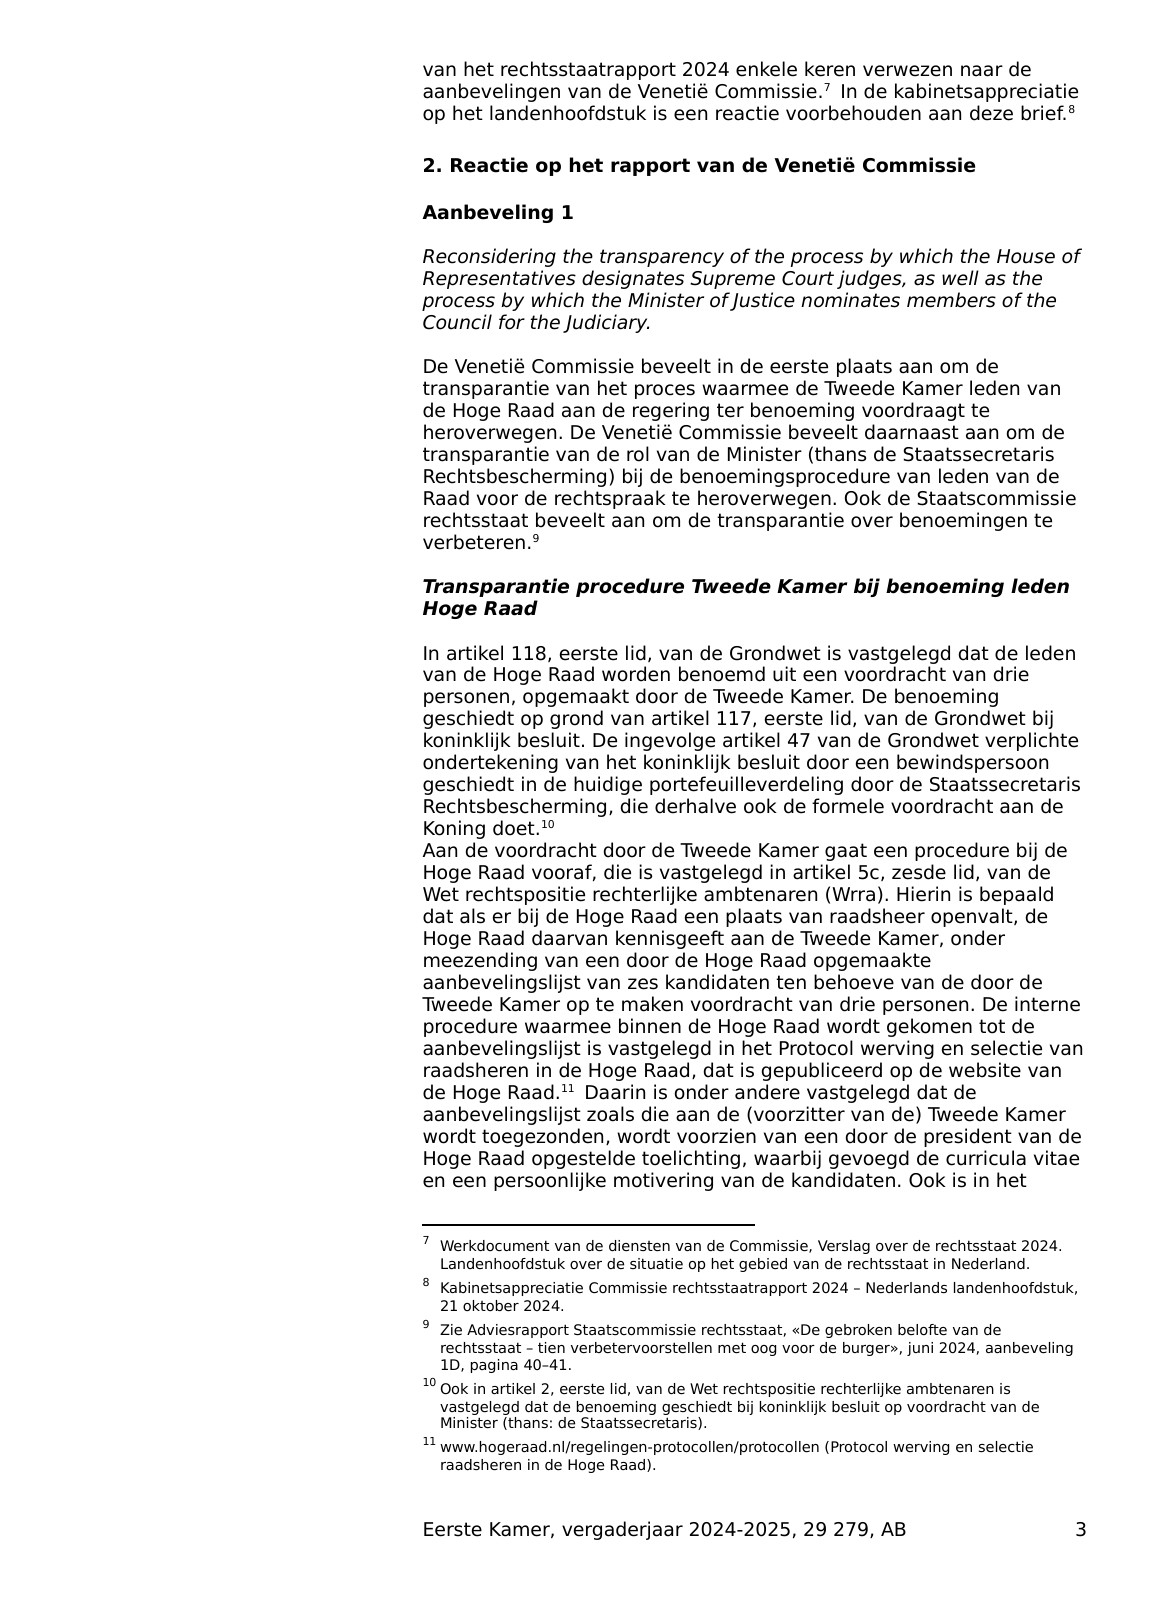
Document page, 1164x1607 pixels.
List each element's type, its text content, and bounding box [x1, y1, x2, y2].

text In artikel 118, eerste lid, van de Grondwet is vastgelegd dat de leden van de Hoge Raad worden benoemd uit een voordracht van drie personen, opgemaakt door de Tweede Kamer. De benoeming geschiedt op grond van artikel 117, eerste lid, van de Grondwet bij koninklijk besluit. De ingevolge artikel 47 van de Grondwet verplichte ondertekening van het koninklijk besluit door een bewindspersoon geschiedt in de huidige portefeuilleverdeling door de Staatssecretaris Rechtsbescherming, die derhalve ook de formele voordracht aan de Koning doet. [422, 642, 1087, 840]
text Reconsidering the transparency of the process by which the House of Representatives designates Supreme Court judges, as well as the process by which the Minister of Justice nominates members of the Council for the Judiciary. [422, 246, 1087, 334]
subtitle Aanbeveling 1 [422, 202, 1087, 224]
text Kabinetsappreciatie Commissie rechtsstaatrapport 2024 – Nederlands landenhoofdstuk, 21 oktober 2024. [422, 1276, 1087, 1315]
text Zie Adviesrapport Staatscommissie rechtsstaat, «De gebroken belofte van de rechtsstaat – tien verbetervoorstellen met oog voor de burger», juni 2024, aanbeveling 1D, pagina 40–41. [422, 1318, 1087, 1374]
subtitle 2. Reactie op het rapport van de Venetië Commissie [422, 155, 1087, 177]
subtitle Transparantie procedure Tweede Kamer bij benoeming leden Hoge Raad [422, 576, 1087, 620]
text Werkdocument van de diensten van de Commissie, Verslag over de rechtsstaat 2024. Landenhoofdstuk over de situatie op het gebied van de rechtsstaat in Nederland. [422, 1234, 1087, 1273]
text De Venetië Commissie beveelt in de eerste plaats aan om de transparantie van het proces waarmee de Tweede Kamer leden van de Hoge Raad aan de regering ter benoeming voordraagt te heroverwegen. De Venetië Commissie beveelt daarnaast aan om de transparantie van de rol van de Minister (thans de Staatssecretaris Rechtsbescherming) bij de benoemingsprocedure van leden van de Raad voor de rechtspraak te heroverwegen. Ook de Staatscommissie rechtsstaat beveelt aan om de transparantie over benoemingen te verbeteren. [422, 356, 1087, 554]
text Ook in artikel 2, eerste lid, van de Wet rechtspositie rechterlijke ambtenaren is vastgelegd dat de benoeming geschiedt bij koninklijk besluit op voordracht van de Minister (thans: de Staatssecretaris). [422, 1377, 1087, 1432]
text van het rechtsstaatrapport 2024 enkele keren verwezen naar de aanbevelingen van de Venetië Commissie. In de kabinetsappreciatie op het landenhoofdstuk is een reactie voorbehouden aan deze brief. [422, 59, 1087, 125]
text www.hogeraad.nl/regelingen-protocollen/protocollen (Protocol werving en selectie raadsheren in de Hoge Raad). [422, 1435, 1087, 1474]
text Aan de voordracht door de Tweede Kamer gaat een procedure bij de Hoge Raad vooraf, die is vastgelegd in artikel 5c, zesde lid, van de Wet rechtspositie rechterlijke ambtenaren (Wrra). Hierin is bepaald dat als er bij de Hoge Raad een plaats van raadsheer openvalt, de Hoge Raad daarvan kennisgeeft aan de Tweede Kamer, onder meezending van een door de Hoge Raad opgemaakte aanbevelingslijst van zes kandidaten ten behoeve van de door de Tweede Kamer op te maken voordracht van drie personen. De interne procedure waarmee binnen de Hoge Raad wordt gekomen tot de aanbevelingslijst is vastgelegd in het Protocol werving en selectie van raadsheren in de Hoge Raad, dat is gepubliceerd op de website van de Hoge Raad. Daarin is onder andere vastgelegd dat de aanbevelingslijst zoals die aan de (voorzitter van de) Tweede Kamer wordt toegezonden, wordt voorzien van een door de president van de Hoge Raad opgestelde toelichting, waarbij gevoegd de curricula vitae en een persoonlijke motivering van de kandidaten. Ook is in het [422, 840, 1087, 1192]
